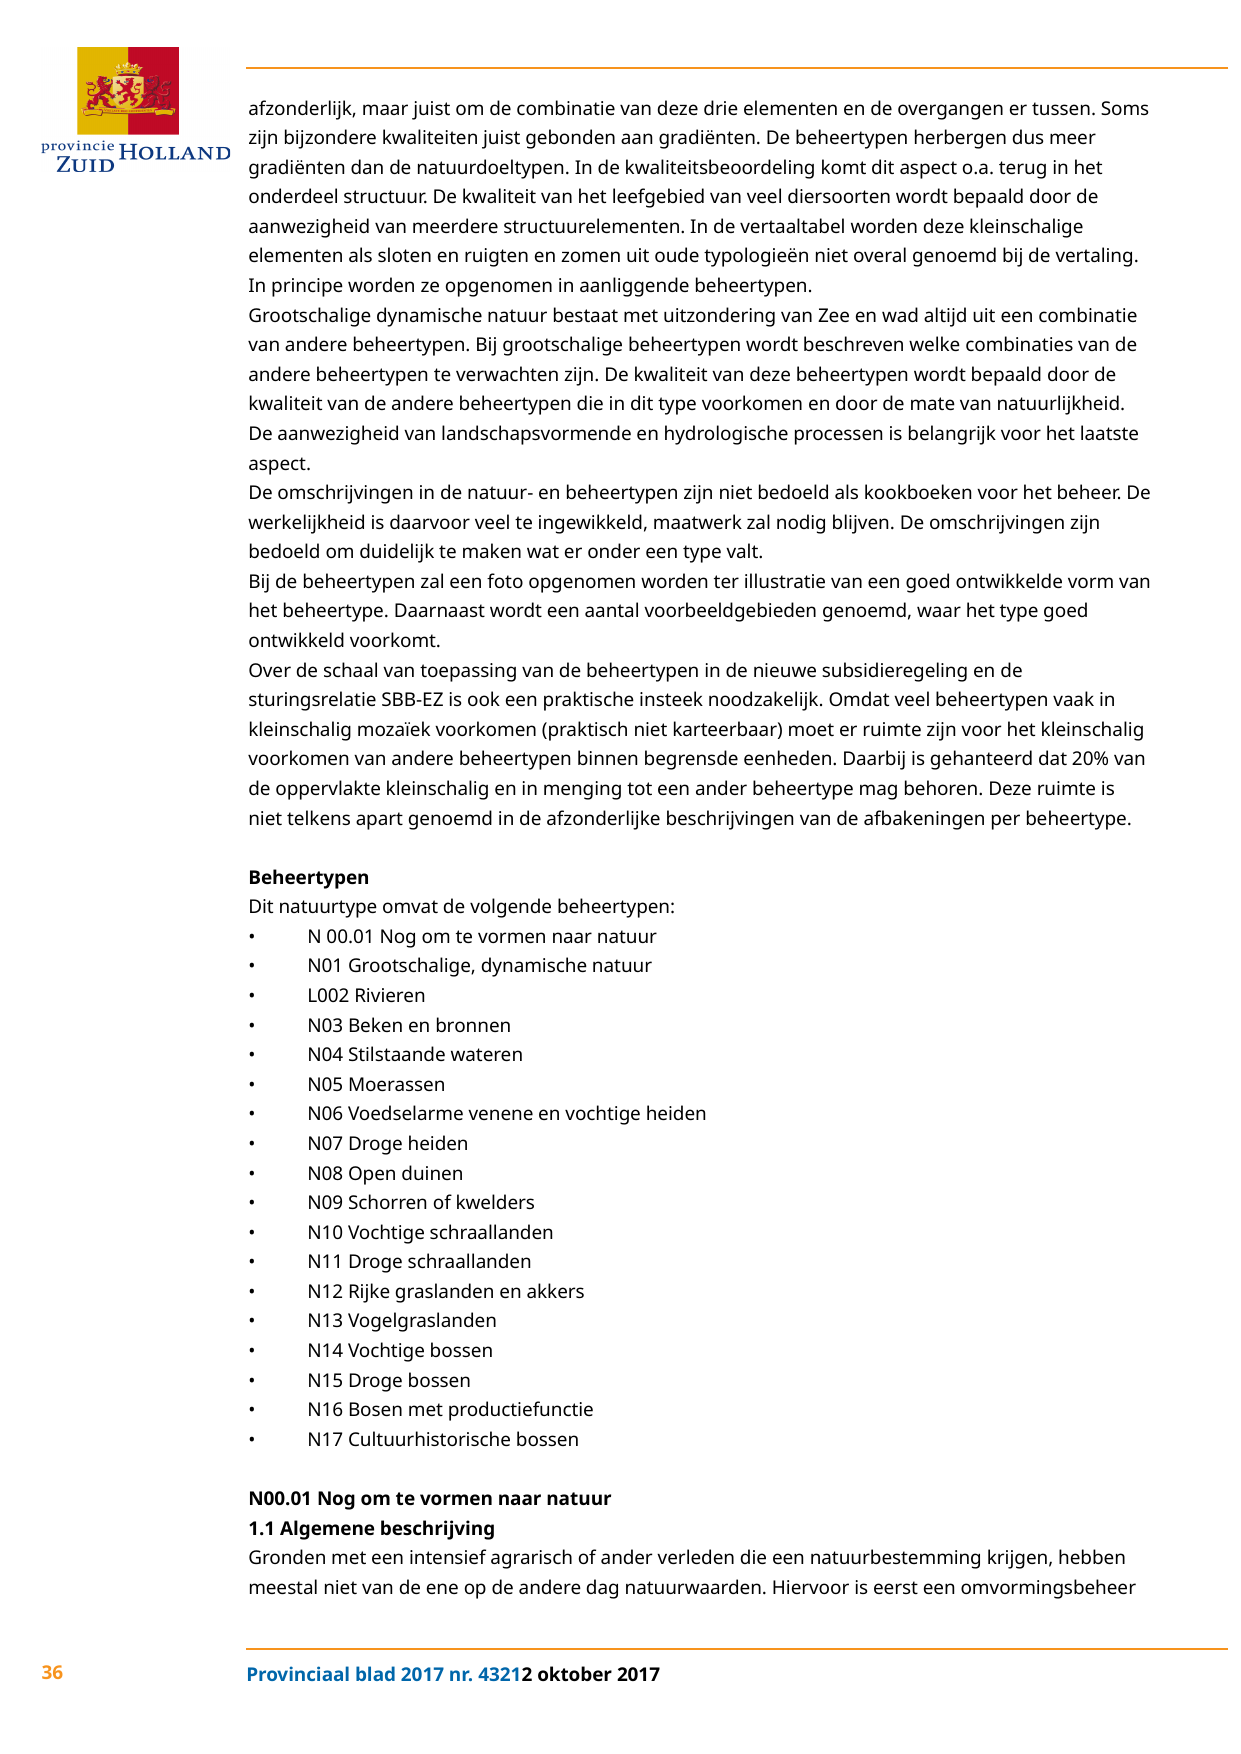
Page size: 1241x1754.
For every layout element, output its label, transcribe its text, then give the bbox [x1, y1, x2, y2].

text De omschrijvingen in de natuur- en beheertypen zijn niet bedoeld als kookboeken voor het beheer. De werkelijkheid is daarvoor veel te ingewikkeld, maatwerk zal nodig blijven. De omschrijvingen zijn bedoeld om duidelijk te maken wat er onder een type valt. [248, 479, 1152, 564]
list N13 Vogelgraslanden [248, 1308, 1152, 1333]
list N11 Droge schraallanden [248, 1248, 1152, 1274]
list N05 Moerassen [248, 1071, 1152, 1097]
list N08 Open duinen [248, 1160, 1152, 1186]
text Beheertypen [248, 864, 1152, 890]
text 1.1 Algemene beschrijving [248, 1515, 1152, 1541]
picture [41, 47, 231, 172]
text afzonderlijk, maar juist om de combinatie van deze drie elementen en de overgangen er tussen. Soms zijn bijzondere kwaliteiten juist gebonden aan gradiënten. De beheertypen herbergen dus meer gradiënten dan de natuurdoeltypen. In de kwaliteitsbeoordeling komt dit aspect o.a. terug in het onderdeel structuur. De kwaliteit van het leefgebied van veel diersoorten wordt bepaald door de aanwezigheid van meerdere structuurelementen. In de vertaaltabel worden deze kleinschalige elementen als sloten en ruigten en zomen uit oude typologieën niet overal genoemd bij de vertaling. In principe worden ze opgenomen in aanliggende beheertypen. [248, 95, 1152, 298]
list N04 Stilstaande wateren [248, 1041, 1152, 1067]
list N16 Bosen met productiefunctie [248, 1396, 1152, 1422]
list N17 Cultuurhistorische bossen [248, 1426, 1152, 1452]
list N10 Vochtige schraallanden [248, 1219, 1152, 1245]
text Bij de beheertypen zal een foto opgenomen worden ter illustratie van een goed ontwikkelde vorm van het beheertype. Daarnaast wordt een aantal voorbeeldgebieden genoemd, waar het type goed ontwikkeld voorkomt. [248, 568, 1152, 653]
list N 00.01 Nog om te vormen naar natuur [248, 923, 1152, 949]
list N01 Grootschalige, dynamische natuur [248, 953, 1152, 978]
text Dit natuurtype omvat de volgende beheertypen: [248, 893, 1152, 919]
list N15 Droge bossen [248, 1367, 1152, 1393]
list N06 Voedselarme venene en vochtige heiden [248, 1101, 1152, 1126]
list N14 Vochtige bossen [248, 1337, 1152, 1363]
text N00.01 Nog om te vormen naar natuur [248, 1485, 1152, 1511]
list N07 Droge heiden [248, 1130, 1152, 1156]
list N12 Rijke graslanden en akkers [248, 1278, 1152, 1304]
list N09 Schorren of kwelders [248, 1189, 1152, 1215]
list L002 Rivieren [248, 982, 1152, 1008]
text Grootschalige dynamische natuur bestaat met uitzondering van Zee en wad altijd uit een combinatie van andere beheertypen. Bij grootschalige beheertypen wordt beschreven welke combinaties van de andere beheertypen te verwachten zijn. De kwaliteit van deze beheertypen wordt bepaald door de kwaliteit van de andere beheertypen die in dit type voorkomen en door de mate van natuurlijkheid. De aanwezigheid van landschapsvormende en hydrologische processen is belangrijk voor het laatste aspect. [248, 302, 1152, 476]
text Gronden met een intensief agrarisch of ander verleden die een natuurbestemming krijgen, hebben meestal niet van de ene op de andere dag natuurwaarden. Hiervoor is eerst een omvormingsbeheer [248, 1544, 1152, 1600]
list N03 Beken en bronnen [248, 1012, 1152, 1038]
text Over de schaal van toepassing van de beheertypen in de nieuwe subsidieregeling en de sturingsrelatie SBB-EZ is ook een praktische insteek noodzakelijk. Omdat veel beheertypen vaak in kleinschalig mozaïek voorkomen (praktisch niet karteerbaar) moet er ruimte zijn voor het kleinschalig voorkomen van andere beheertypen binnen begrensde eenheden. Daarbij is gehanteerd dat 20% van de oppervlakte kleinschalig en in menging tot een ander beheertype mag behoren. Deze ruimte is niet telkens apart genoemd in de afzonderlijke beschrijvingen van de afbakeningen per beheertype. [248, 657, 1152, 831]
